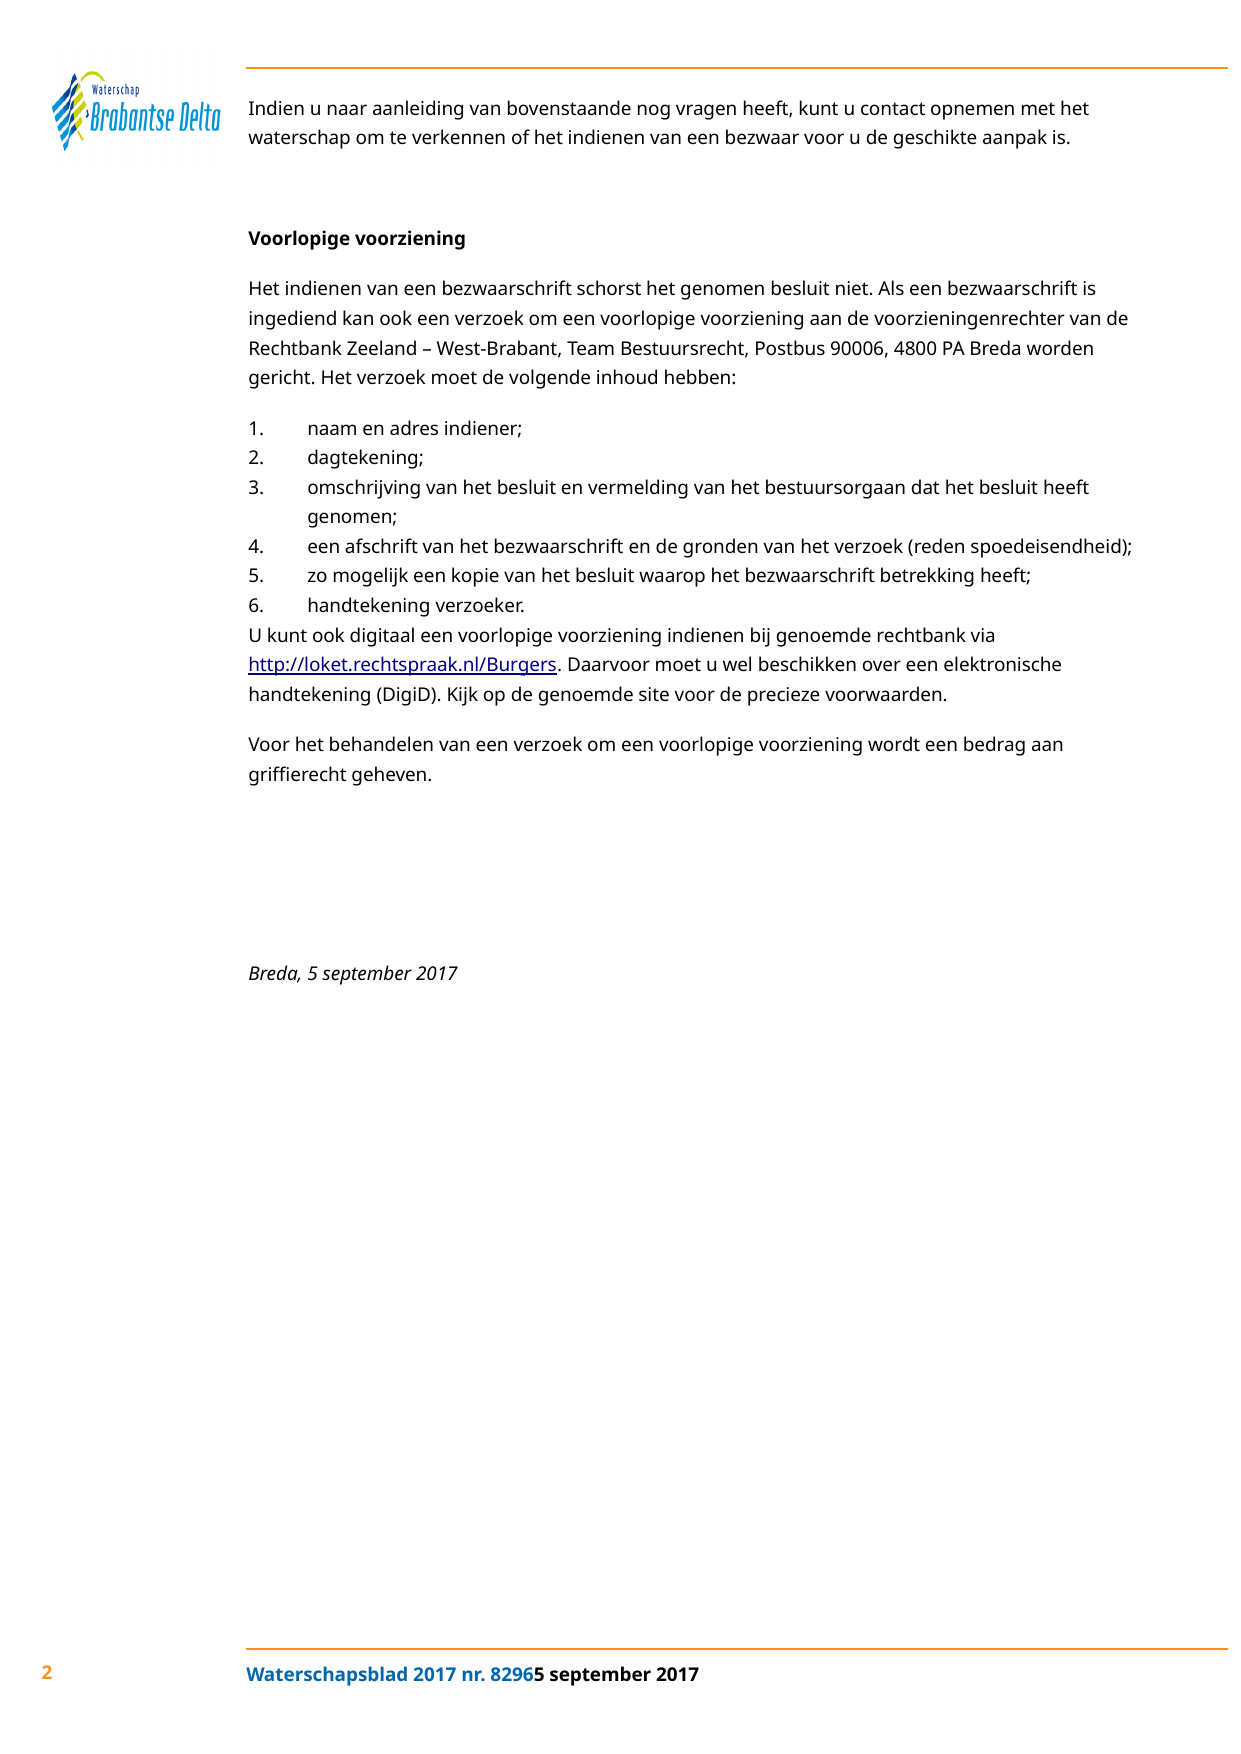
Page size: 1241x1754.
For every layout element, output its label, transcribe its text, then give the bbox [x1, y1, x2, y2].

list dagtekening; [248, 444, 1152, 470]
picture [41, 47, 231, 172]
text U kunt ook digitaal een voorlopige voorziening indienen bij genoemde rechtbank via http://loket.rechtspraak.nl/Burgers. Daarvoor moet u wel beschikken over een elektronische handtekening (DigiD). Kijk op de genoemde site voor de precieze voorwaarden. [248, 622, 1152, 707]
text Voor het behandelen van een verzoek om een voorlopige voorziening wordt een bedrag aan griffierecht geheven. [248, 731, 1152, 787]
text Het indienen van een bezwaarschrift schorst het genomen besluit niet. Als een bezwaarschrift is ingediend kan ook een verzoek om een voorlopige voorziening aan de voorzieningenrechter van de Rechtbank Zeeland – West-Brabant, Team Bestuursrecht, Postbus 90006, 4800 PA Breda worden gericht. Het verzoek moet de volgende inhoud hebben: [248, 276, 1152, 390]
list zo mogelijk een kopie van het besluit waarop het bezwaarschrift betrekking heeft; [248, 563, 1152, 588]
text Voorlopige voorziening [248, 225, 1152, 251]
list naam en adres indiener; [248, 415, 1152, 441]
text Breda, 5 september 2017 [248, 960, 1152, 986]
list een afschrift van het bezwaarschrift en de gronden van het verzoek (reden spoedeisendheid); [248, 533, 1152, 559]
list handtekening verzoeker. [248, 592, 1152, 618]
text Indien u naar aanleiding van bovenstaande nog vragen heeft, kunt u contact opnemen met het waterschap om te verkennen of het indienen van een bezwaar voor u de geschikte aanpak is. [248, 95, 1152, 150]
list omschrijving van het besluit en vermelding van het bestuursorgaan dat het besluit heeft genomen; [248, 474, 1152, 529]
